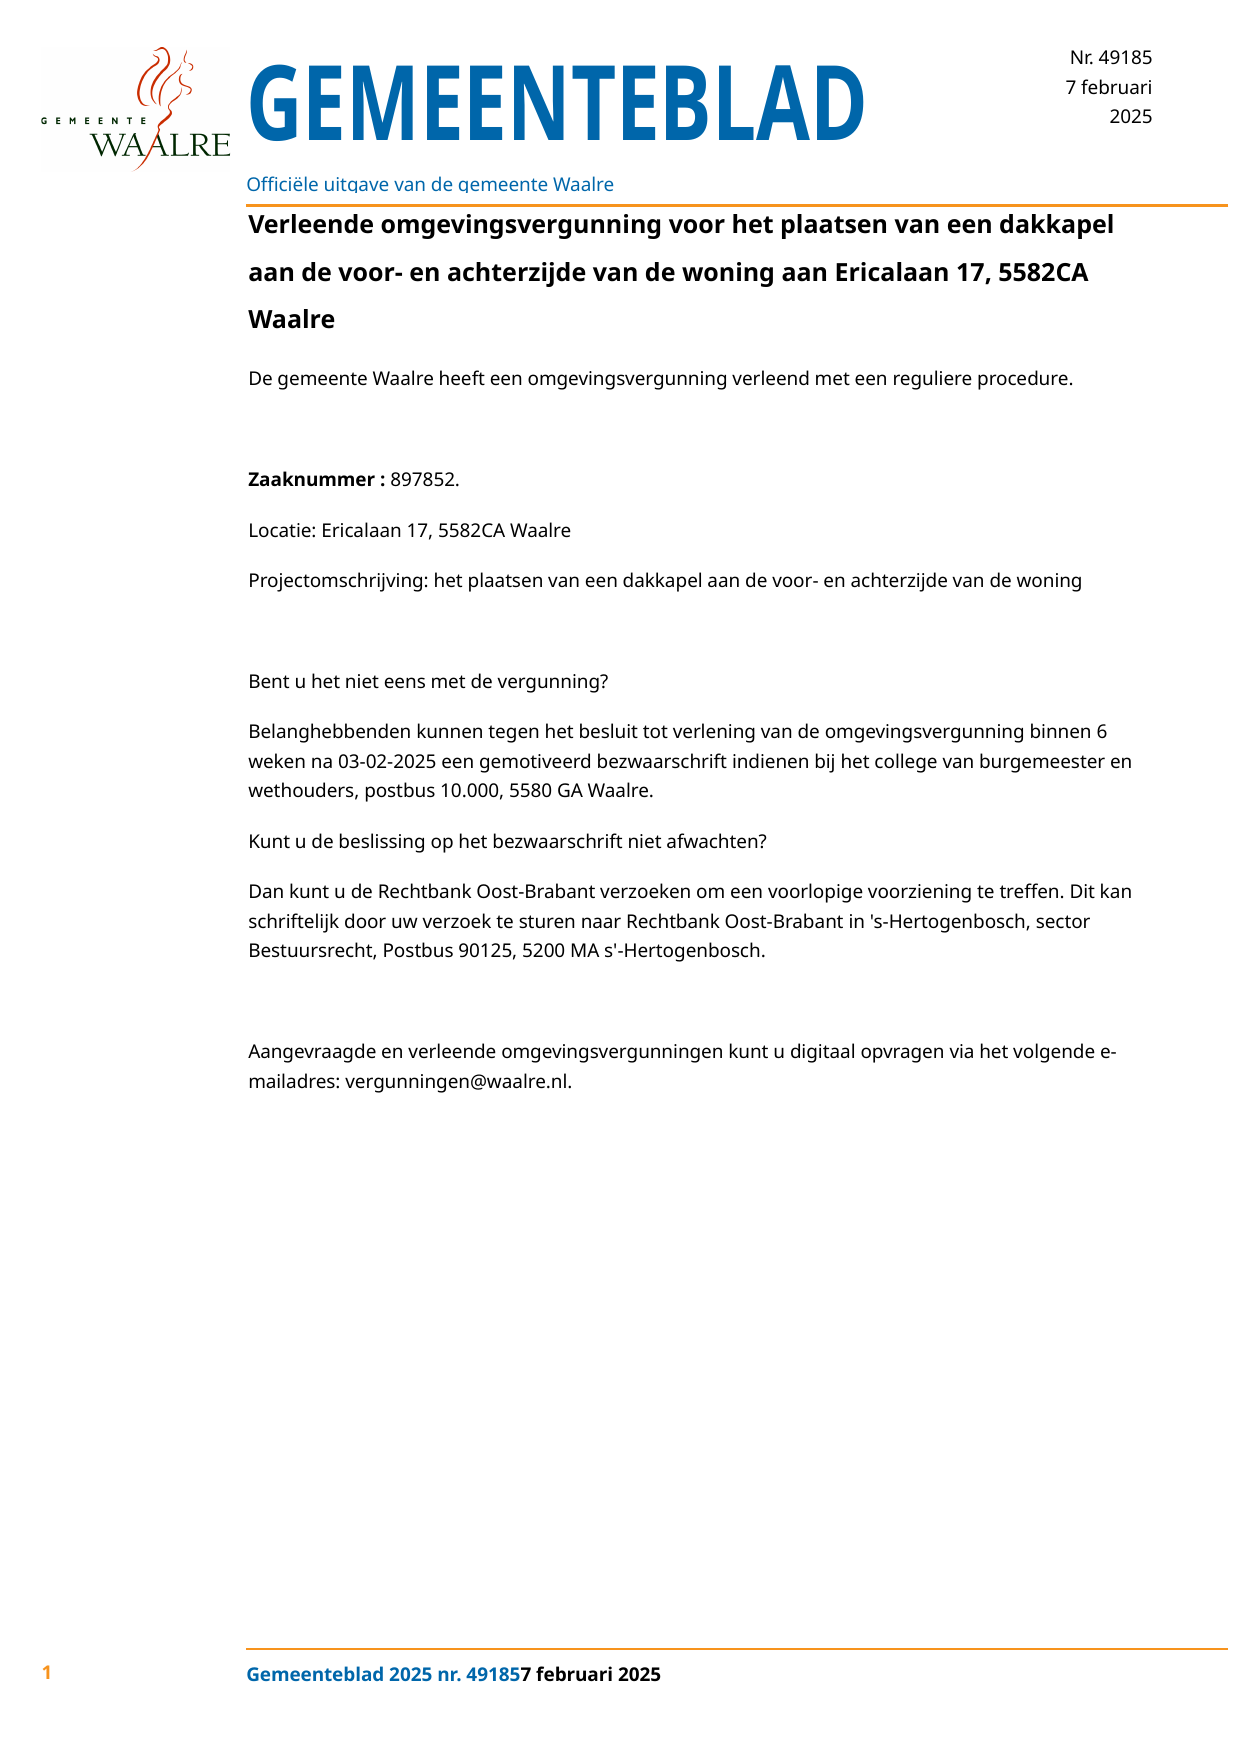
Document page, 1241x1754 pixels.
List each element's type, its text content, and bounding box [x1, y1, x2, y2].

text Bent u het niet eens met de vergunning? [248, 668, 1152, 694]
picture [41, 47, 231, 172]
text Belanghebbenden kunnen tegen het besluit tot verlening van de omgevingsvergunning binnen 6 weken na 03-02-2025 een gemotiveerd bezwaarschrift indienen bij het college van burgemeester en wethouders, postbus 10.000, 5580 GA Waalre. [248, 718, 1152, 803]
text Locatie: Ericalaan 17, 5582CA Waalre [248, 517, 1152, 542]
text Projectomschrijving: het plaatsen van een dakkapel aan de voor- en achterzijde van de woning [248, 567, 1152, 593]
text Aangevraagde en verleende omgevingsvergunningen kunt u digitaal opvragen via het volgende e-mailadres: vergunningen@waalre.nl. [248, 1038, 1152, 1094]
text Verleende omgevingsvergunning voor het plaatsen van een dakkapel aan de voor- en achterzijde van de woning aan Ericalaan 17, 5582CA Waalre [248, 207, 1152, 336]
text Zaaknummer : 897852. [248, 466, 1152, 492]
text De gemeente Waalre heeft een omgevingsvergunning verleend met een reguliere procedure. [248, 366, 1152, 391]
text Dan kunt u de Rechtbank Oost-Brabant verzoeken om een voorlopige voorziening te treffen. Dit kan schriftelijk door uw verzoek te sturen naar Rechtbank Oost-Brabant in 's-Hertogenbosch, sector Bestuursrecht, Postbus 90125, 5200 MA s'-Hertogenbosch. [248, 878, 1152, 963]
text Kunt u de beslissing op het bezwaarschrift niet afwachten? [248, 828, 1152, 854]
